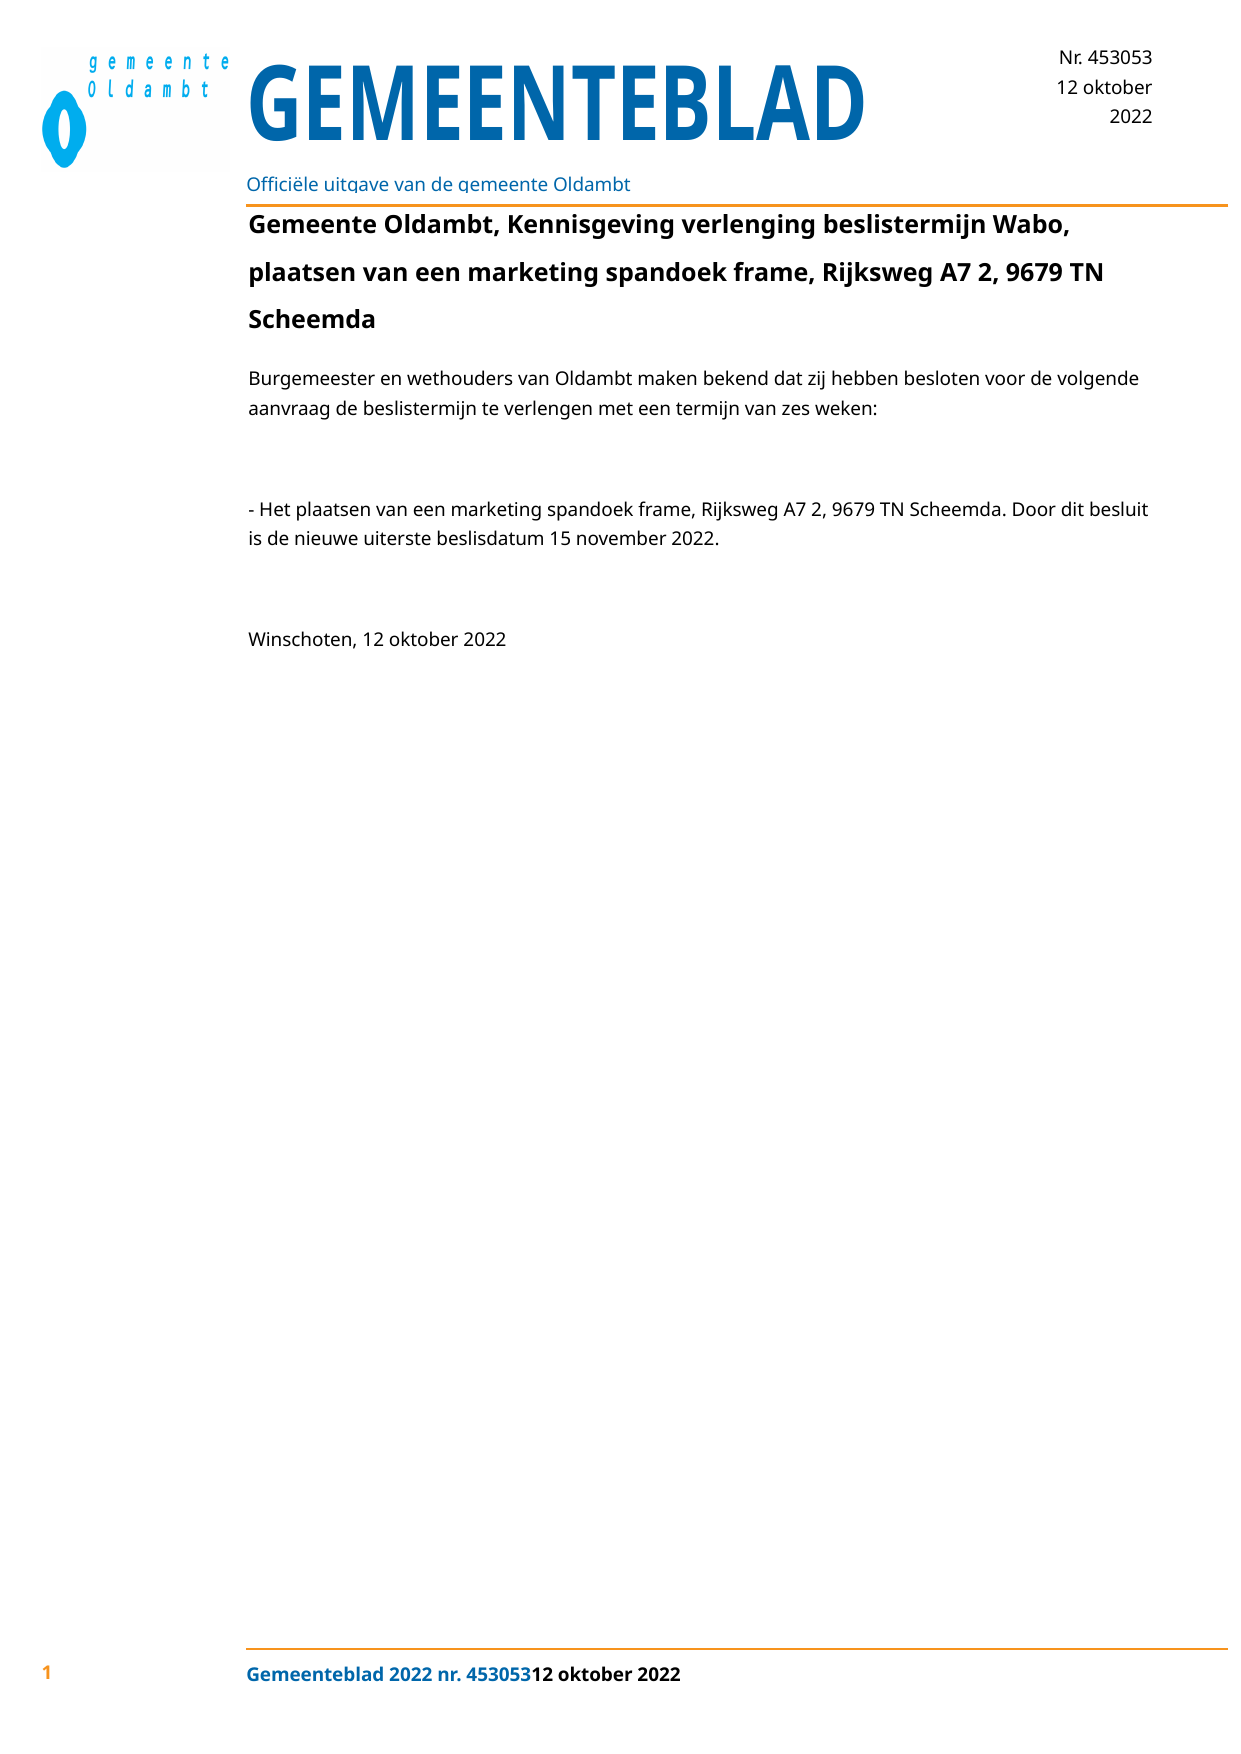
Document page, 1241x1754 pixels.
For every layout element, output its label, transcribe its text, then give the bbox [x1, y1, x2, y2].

picture [41, 47, 231, 172]
text Gemeente Oldambt, Kennisgeving verlenging beslistermijn Wabo, plaatsen van een marketing spandoek frame, Rijksweg A7 2, 9679 TN Scheemda [248, 207, 1152, 336]
text Burgemeester en wethouders van Oldambt maken bekend dat zij hebben besloten voor de volgende aanvraag de beslistermijn te verlengen met een termijn van zes weken: [248, 366, 1152, 421]
text - Het plaatsen van een marketing spandoek frame, Rijksweg A7 2, 9679 TN Scheemda. Door dit besluit is de nieuwe uiterste beslisdatum 15 november 2022. [248, 496, 1152, 551]
text Winschoten, 12 oktober 2022 [248, 626, 1152, 652]
